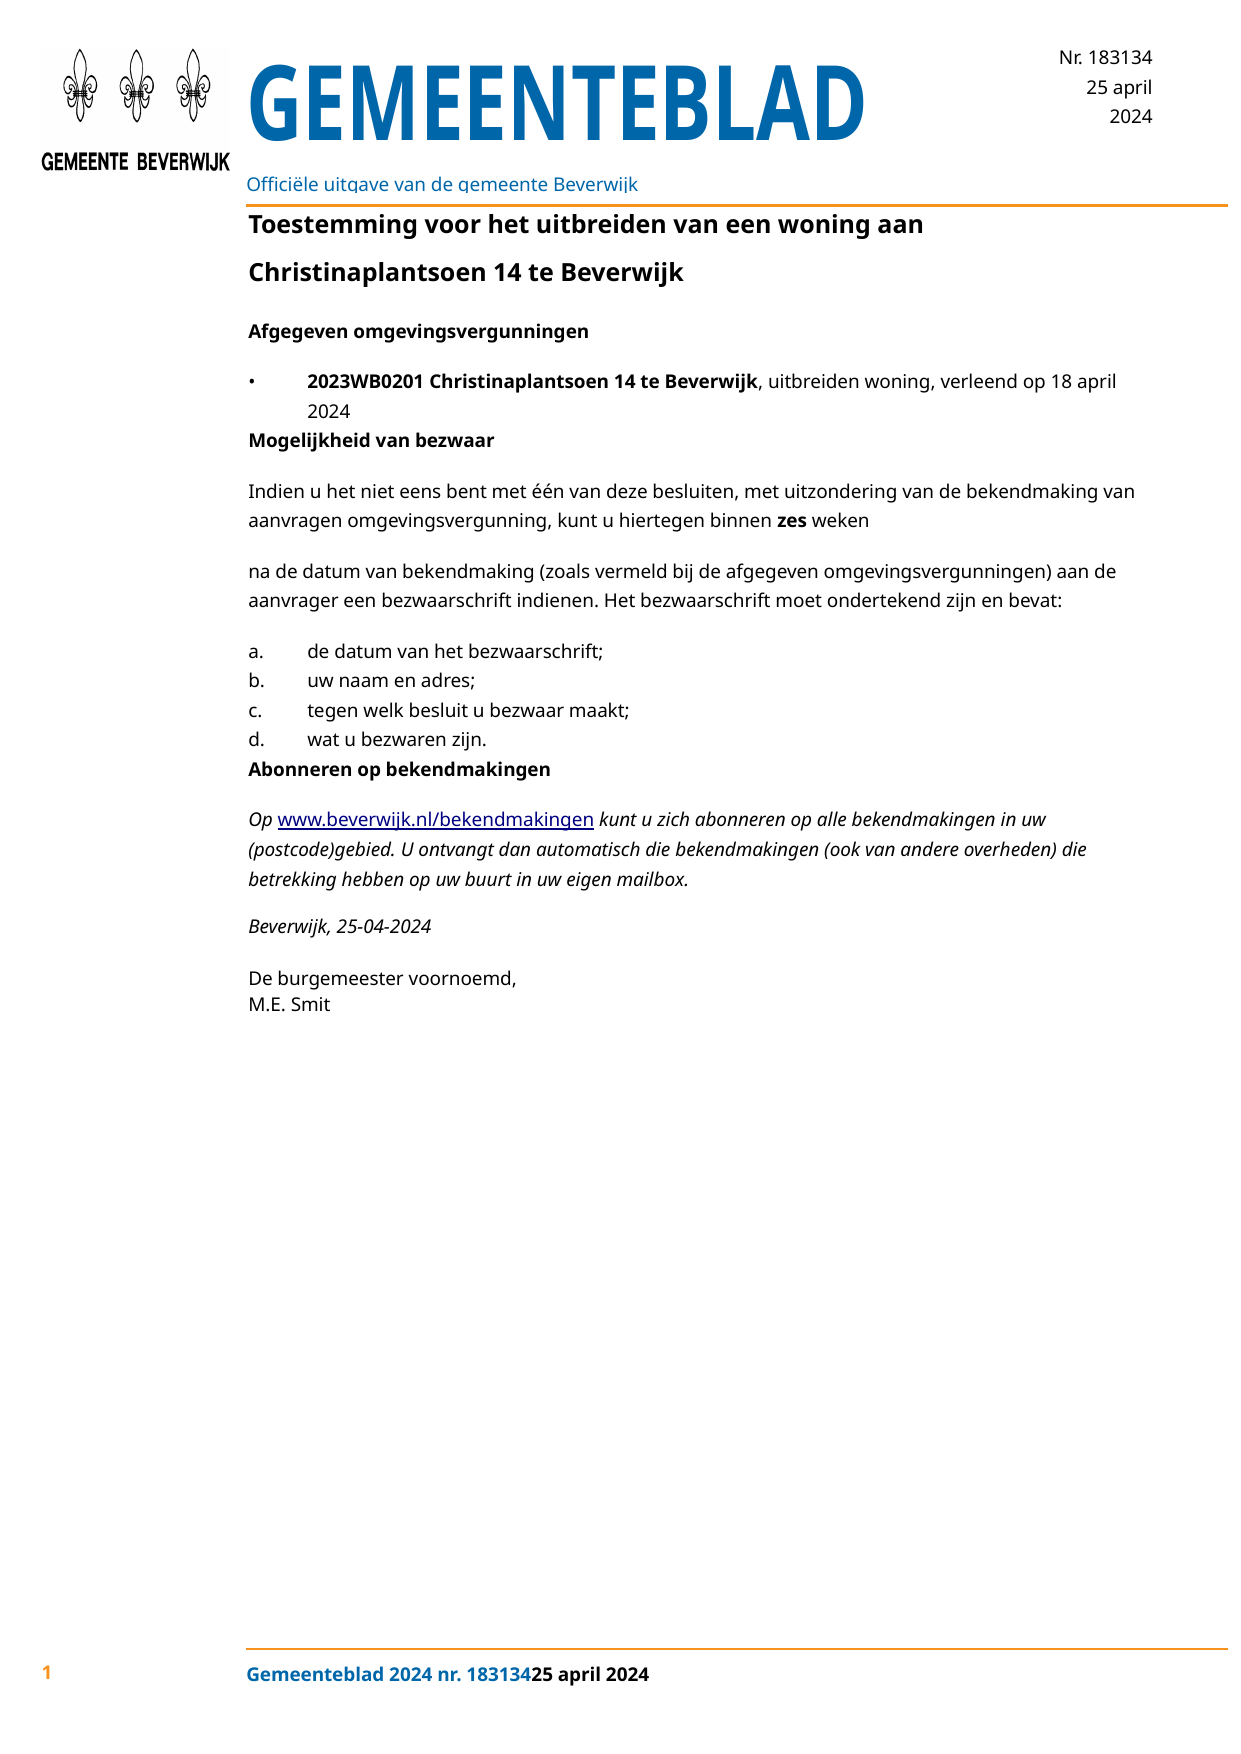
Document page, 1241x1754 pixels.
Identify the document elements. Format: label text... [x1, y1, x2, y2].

list de datum van het bezwaarschrift; [248, 638, 1152, 664]
text na de datum van bekendmaking (zoals vermeld bij de afgegeven omgevingsvergunningen) aan de aanvrager een bezwaarschrift indienen. Het bezwaarschrift moet ondertekend zijn en bevat: [248, 558, 1152, 613]
text Indien u het niet eens bent met één van deze besluiten, met uitzondering van de bekendmaking van aanvragen omgevingsvergunning, kunt u hiertegen binnen zes weken [248, 478, 1152, 533]
list tegen welk besluit u bezwaar maakt; [248, 697, 1152, 723]
text Beverwijk, 25-04-2024 [248, 914, 1152, 939]
list 2023WB0201 Christinaplantsoen 14 te Beverwijk, uitbreiden woning, verleend op 18 april 2024 [248, 368, 1152, 424]
text Op www.beverwijk.nl/bekendmakingen kunt u zich abonneren op alle bekendmakingen in uw (postcode)gebied. U ontvangt dan automatisch die bekendmakingen (ook van andere overheden) die betrekking hebben op uw buurt in uw eigen mailbox. [248, 807, 1152, 892]
picture [41, 47, 231, 172]
text Afgegeven omgevingsvergunningen [248, 318, 1152, 344]
text De burgemeester voornoemd, [248, 965, 1152, 991]
list wat u bezwaren zijn. [248, 727, 1152, 752]
list uw naam en adres; [248, 667, 1152, 693]
text Abonneren op bekendmakingen [248, 756, 1152, 782]
text Toestemming voor het uitbreiden van een woning aan Christinaplantsoen 14 te Beverwijk [248, 207, 1152, 288]
text Mogelijkheid van bezwaar [248, 427, 1152, 453]
text M.E. Smit [248, 991, 1152, 1017]
